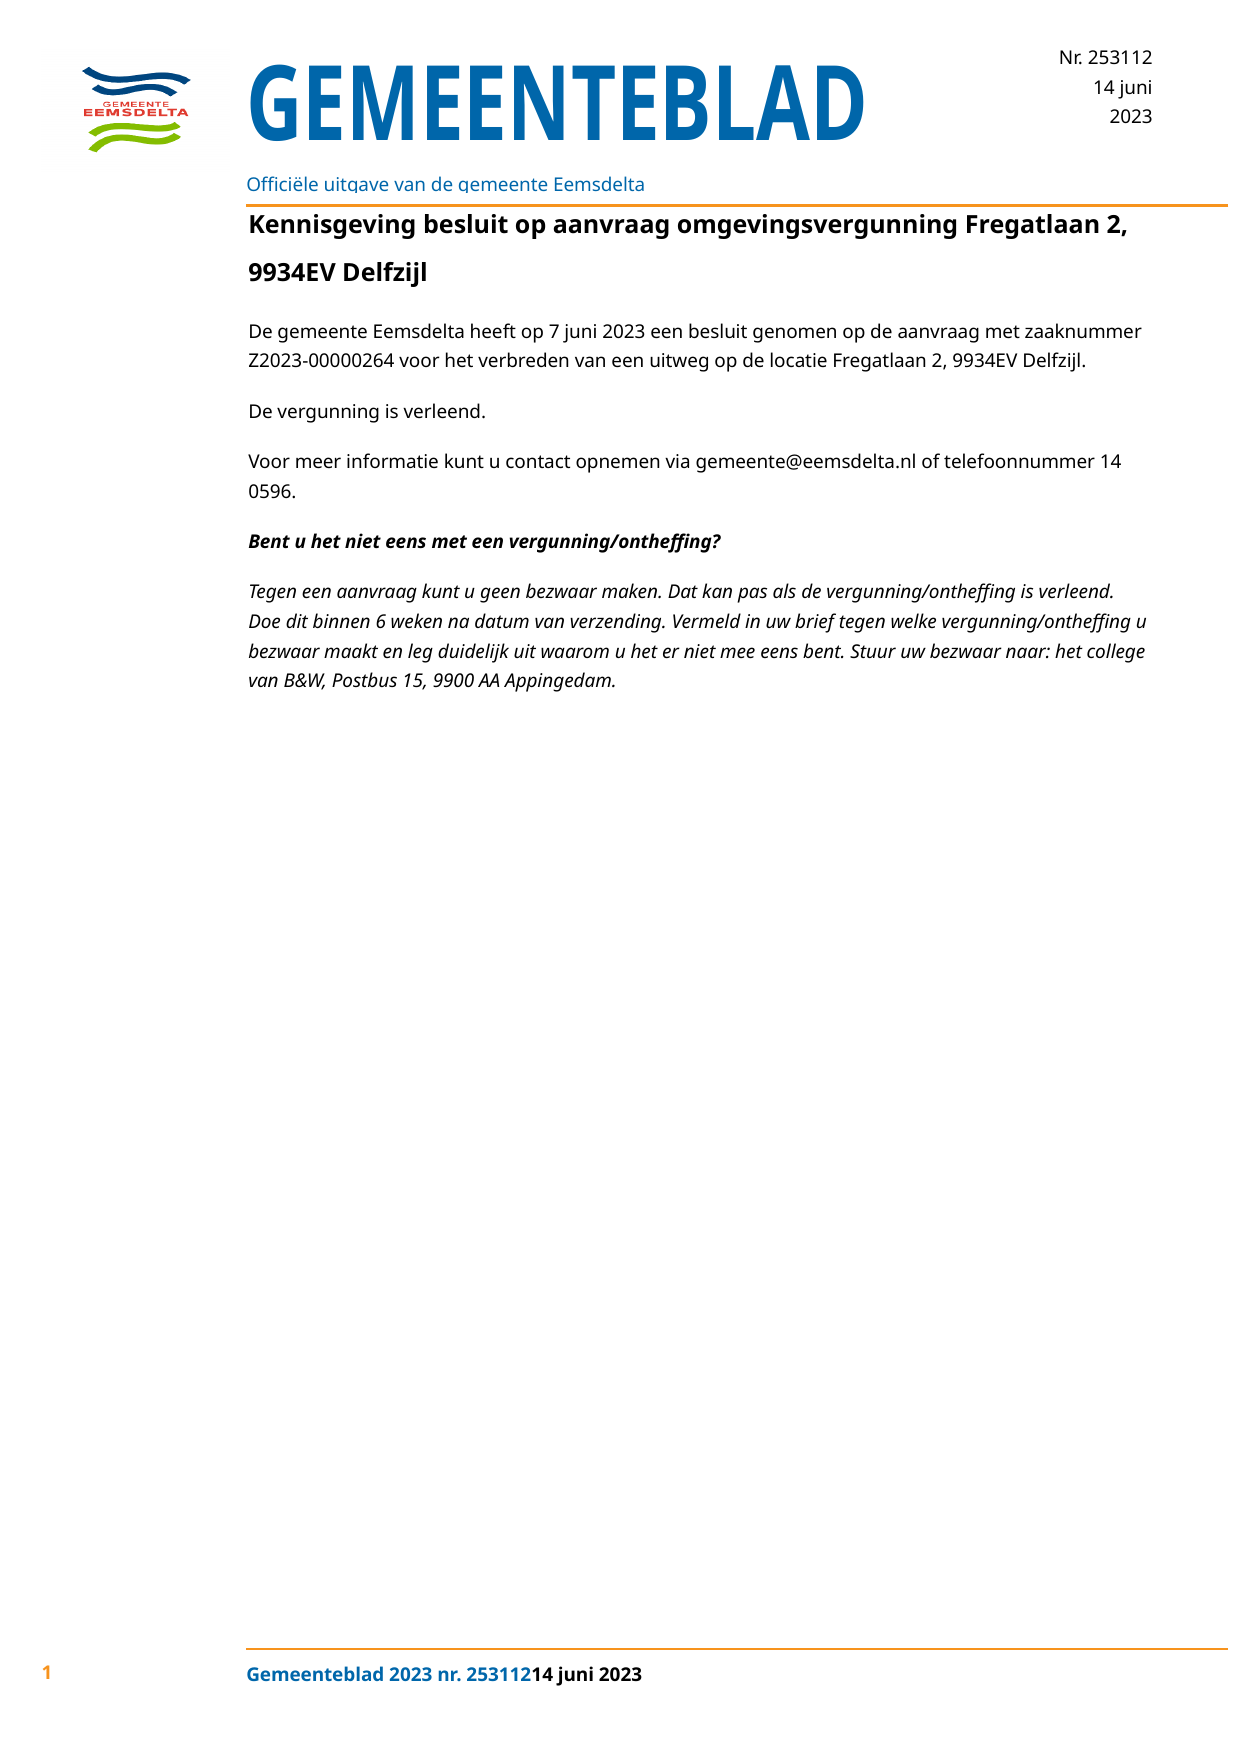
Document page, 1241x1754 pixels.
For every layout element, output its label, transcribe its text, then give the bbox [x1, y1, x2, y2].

text Bent u het niet eens met een vergunning/ontheffing? [248, 528, 1152, 554]
text De vergunning is verleend. [248, 398, 1152, 424]
text Kennisgeving besluit op aanvraag omgevingsvergunning Fregatlaan 2, 9934EV Delfzijl [248, 207, 1152, 288]
picture [41, 47, 231, 172]
text De gemeente Eemsdelta heeft op 7 juni 2023 een besluit genomen op de aanvraag met zaaknummer Z2023-00000264 voor het verbreden van een uitweg op de locatie Fregatlaan 2, 9934EV Delfzijl. [248, 318, 1152, 373]
text Voor meer informatie kunt u contact opnemen via gemeente@eemsdelta.nl of telefoonnummer 14 0596. [248, 448, 1152, 504]
text Tegen een aanvraag kunt u geen bezwaar maken. Dat kan pas als de vergunning/ontheffing is verleend. Doe dit binnen 6 weken na datum van verzending. Vermeld in uw brief tegen welke vergunning/ontheffing u bezwaar maakt en leg duidelijk uit waarom u het er niet mee eens bent. Stuur uw bezwaar naar: het college van B&W, Postbus 15, 9900 AA Appingedam. [248, 579, 1152, 693]
